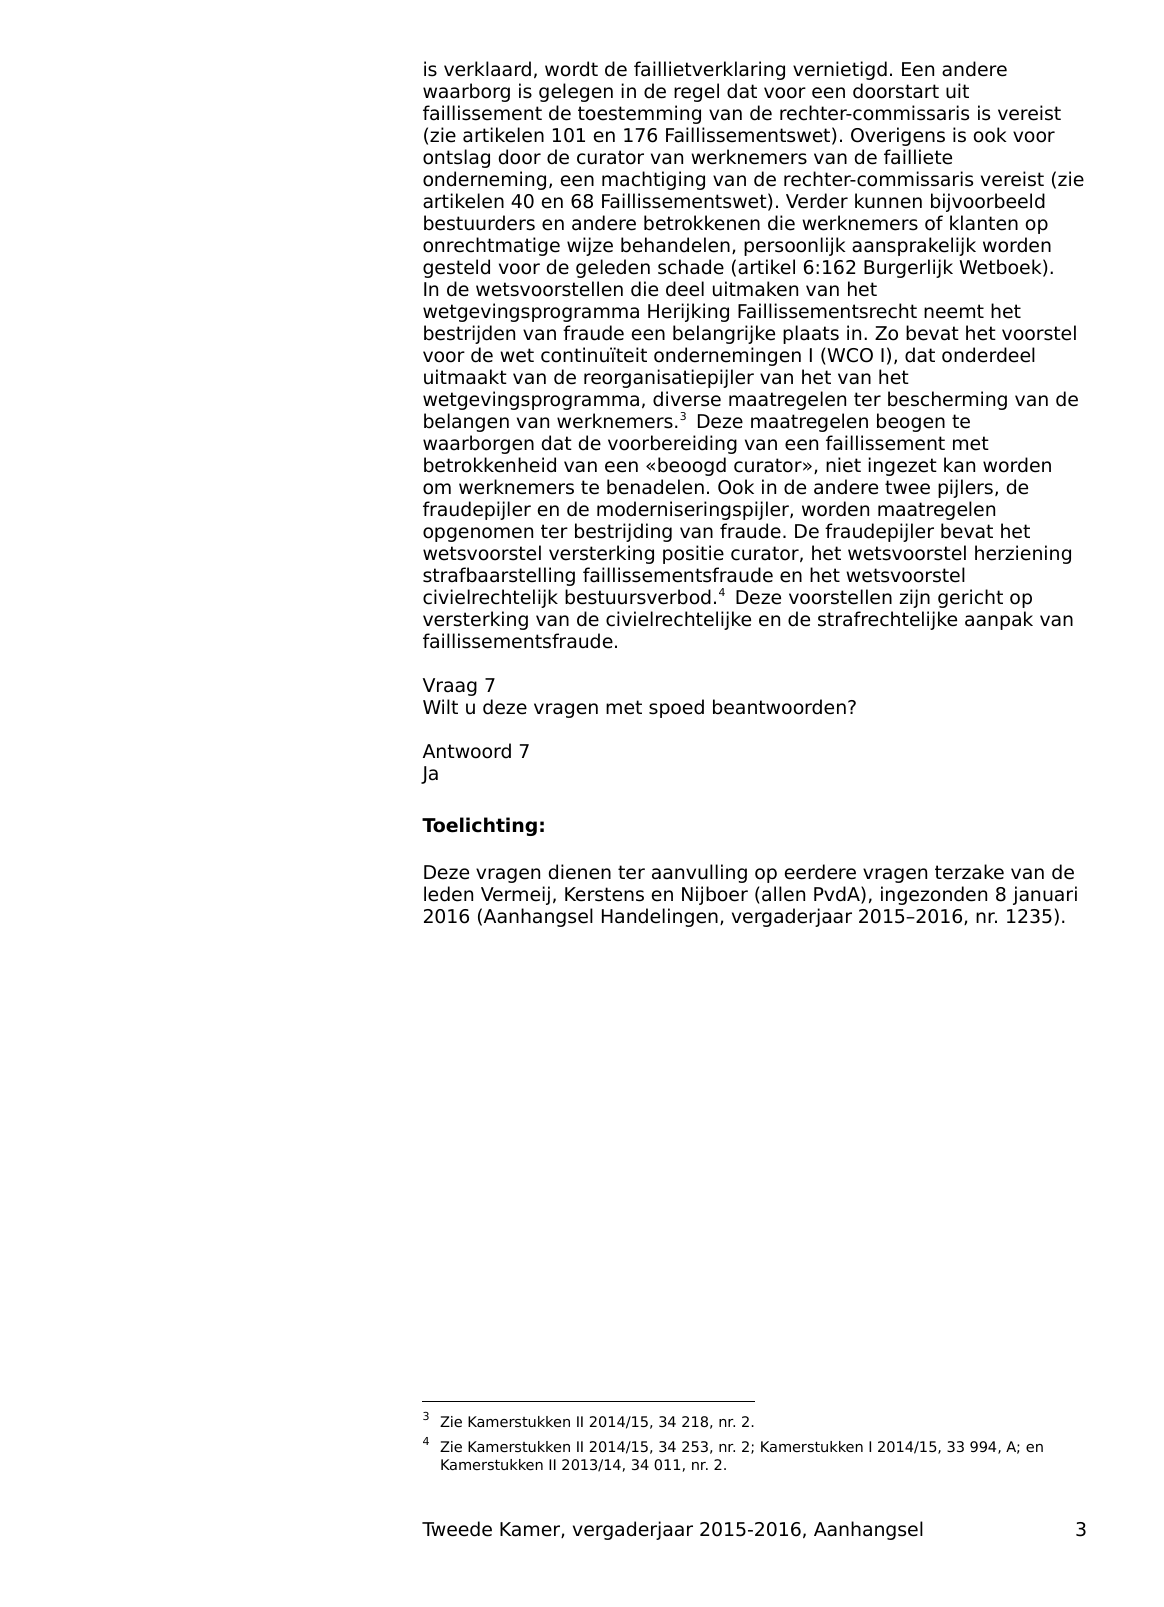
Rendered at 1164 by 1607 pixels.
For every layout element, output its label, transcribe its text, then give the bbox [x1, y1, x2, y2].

text In de wetsvoorstellen die deel uitmaken van het wetgevingsprogramma Herijking Faillissementsrecht neemt het bestrijden van fraude een belangrijke plaats in. Zo bevat het voorstel voor de wet continuïteit ondernemingen I (WCO I), dat onderdeel uitmaakt van de reorganisatiepijler van het van het wetgevingsprogramma, diverse maatregelen ter bescherming van de belangen van werknemers. Deze maatregelen beogen te waarborgen dat de voorbereiding van een faillissement met betrokkenheid van een «beoogd curator», niet ingezet kan worden om werknemers te benadelen. Ook in de andere twee pijlers, de fraudepijler en de moderniseringspijler, worden maatregelen opgenomen ter bestrijding van fraude. De fraudepijler bevat het wetsvoorstel versterking positie curator, het wetsvoorstel herziening strafbaarstelling faillissementsfraude en het wetsvoorstel civielrechtelijk bestuursverbod. Deze voorstellen zijn gericht op versterking van de civielrechtelijke en de strafrechtelijke aanpak van faillissementsfraude. [422, 279, 1087, 652]
text Wilt u deze vragen met spoed beantwoorden? [422, 697, 1087, 719]
text Vraag 7 [422, 675, 1087, 697]
text Zie Kamerstukken II 2014/15, 34 218, nr. 2. [422, 1410, 1087, 1432]
text Deze vragen dienen ter aanvulling op eerdere vragen terzake van de leden Vermeij, Kerstens en Nijboer (allen PvdA), ingezonden 8 januari 2016 (Aanhangsel Handelingen, vergaderjaar 2015–2016, nr. 1235). [422, 862, 1087, 928]
text Antwoord 7 [422, 741, 1087, 763]
text Ja [422, 763, 1087, 785]
text is verklaard, wordt de faillietverklaring vernietigd. Een andere waarborg is gelegen in de regel dat voor een doorstart uit faillissement de toestemming van de rechter-commissaris is vereist (zie artikelen 101 en 176 Faillissementswet). Overigens is ook voor ontslag door de curator van werknemers van de failliete onderneming, een machtiging van de rechter-commissaris vereist (zie artikelen 40 en 68 Faillissementswet). Verder kunnen bijvoorbeeld bestuurders en andere betrokkenen die werknemers of klanten op onrechtmatige wijze behandelen, persoonlijk aansprakelijk worden gesteld voor de geleden schade (artikel 6:162 Burgerlijk Wetboek). [422, 59, 1087, 279]
subtitle Toelichting: [422, 815, 1087, 837]
text Zie Kamerstukken II 2014/15, 34 253, nr. 2; Kamerstukken I 2014/15, 33 994, A; en Kamerstukken II 2013/14, 34 011, nr. 2. [422, 1435, 1087, 1474]
